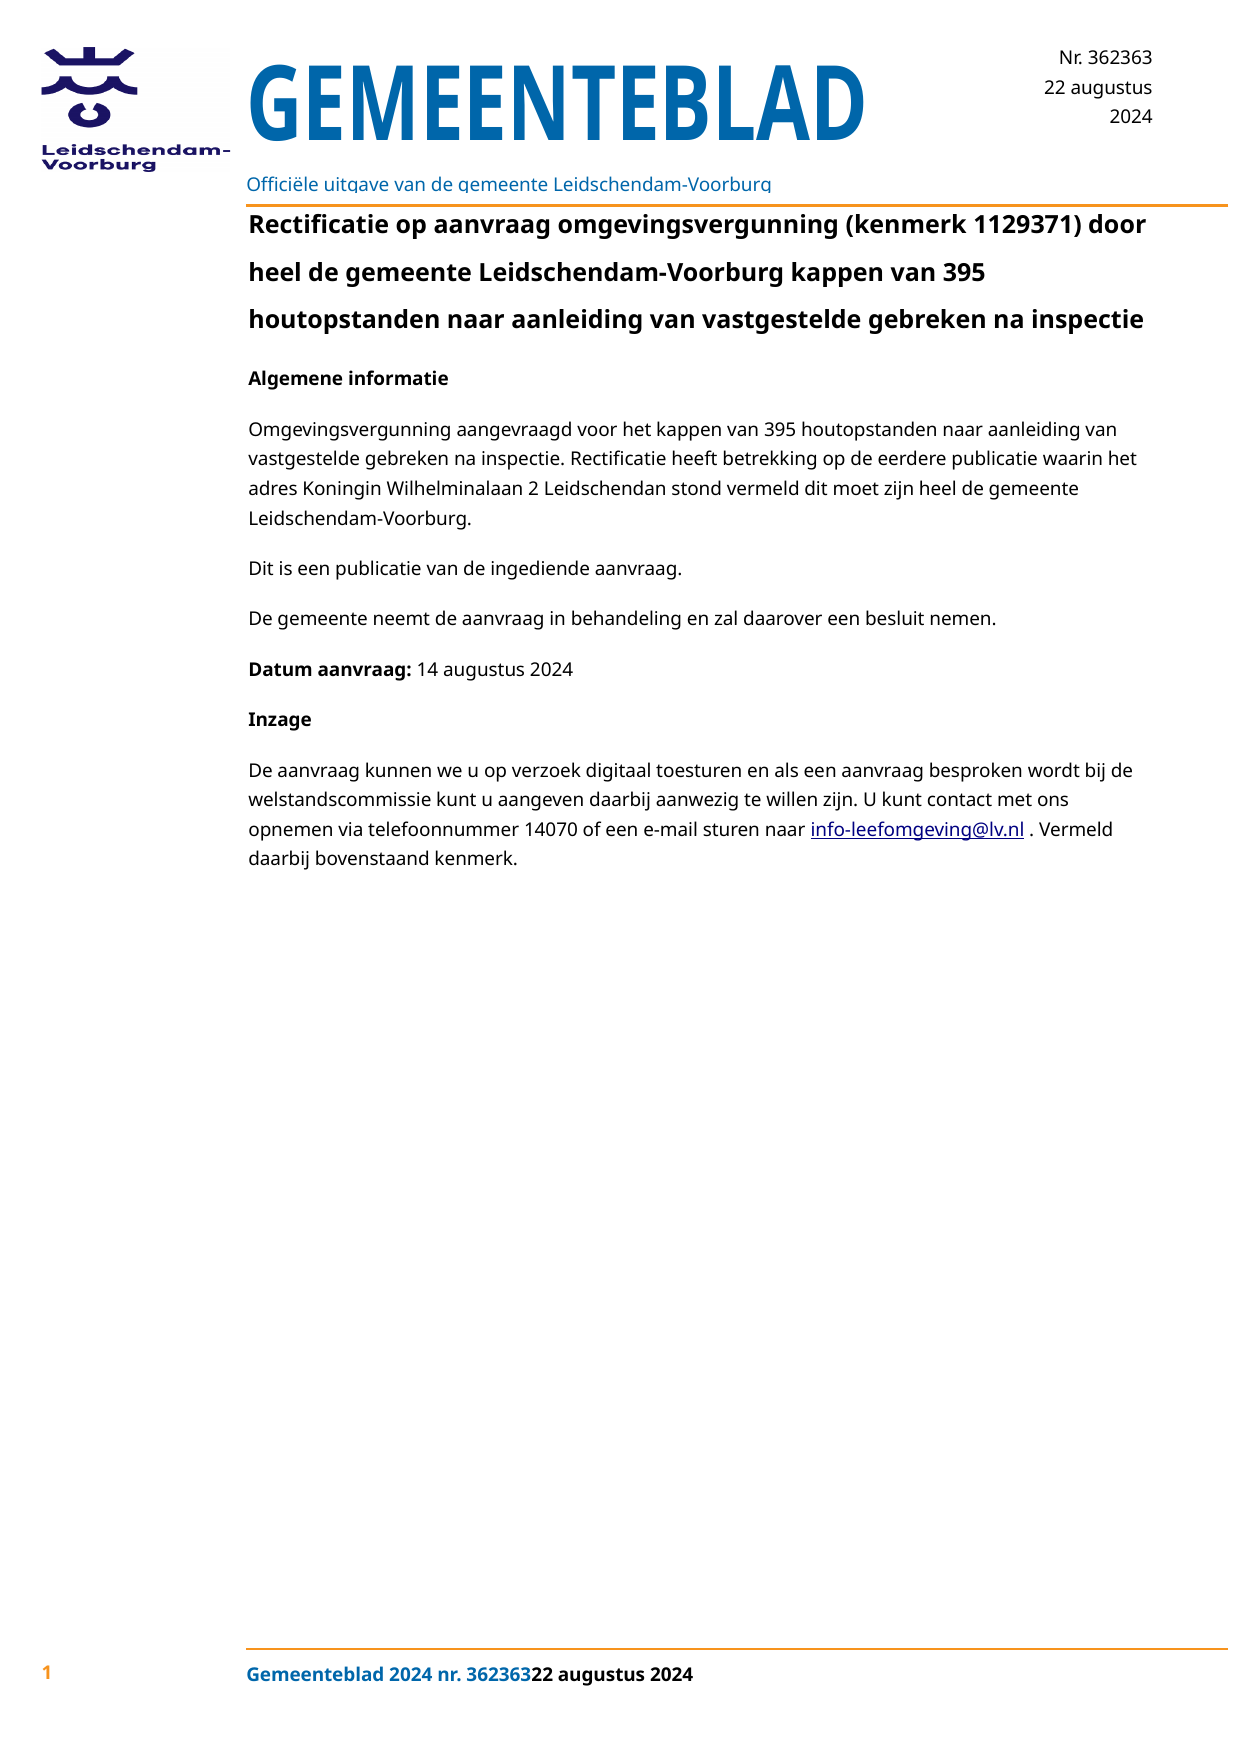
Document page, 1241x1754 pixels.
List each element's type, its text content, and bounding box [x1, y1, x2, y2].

text Inzage [248, 706, 1152, 732]
text Datum aanvraag: 14 augustus 2024 [248, 656, 1152, 682]
text Rectificatie op aanvraag omgevingsvergunning (kenmerk 1129371) door heel de gemeente Leidschendam-Voorburg kappen van 395 houtopstanden naar aanleiding van vastgestelde gebreken na inspectie [248, 207, 1152, 336]
text De aanvraag kunnen we u op verzoek digitaal toesturen en als een aanvraag besproken wordt bij de welstandscommissie kunt u aangeven daarbij aanwezig te willen zijn. U kunt contact met ons opnemen via telefoonnummer 14070 of een e-mail sturen naar info-leefomgeving@lv.nl . Vermeld daarbij bovenstaand kenmerk. [248, 757, 1152, 871]
picture [41, 47, 231, 172]
text Omgevingsvergunning aangevraagd voor het kappen van 395 houtopstanden naar aanleiding van vastgestelde gebreken na inspectie. Rectificatie heeft betrekking op de eerdere publicatie waarin het adres Koningin Wilhelminalaan 2 Leidschendan stond vermeld dit moet zijn heel de gemeente Leidschendam-Voorburg. [248, 416, 1152, 530]
text De gemeente neemt de aanvraag in behandeling en zal daarover een besluit nemen. [248, 606, 1152, 631]
text Algemene informatie [248, 366, 1152, 391]
text Dit is een publicatie van de ingediende aanvraag. [248, 555, 1152, 581]
